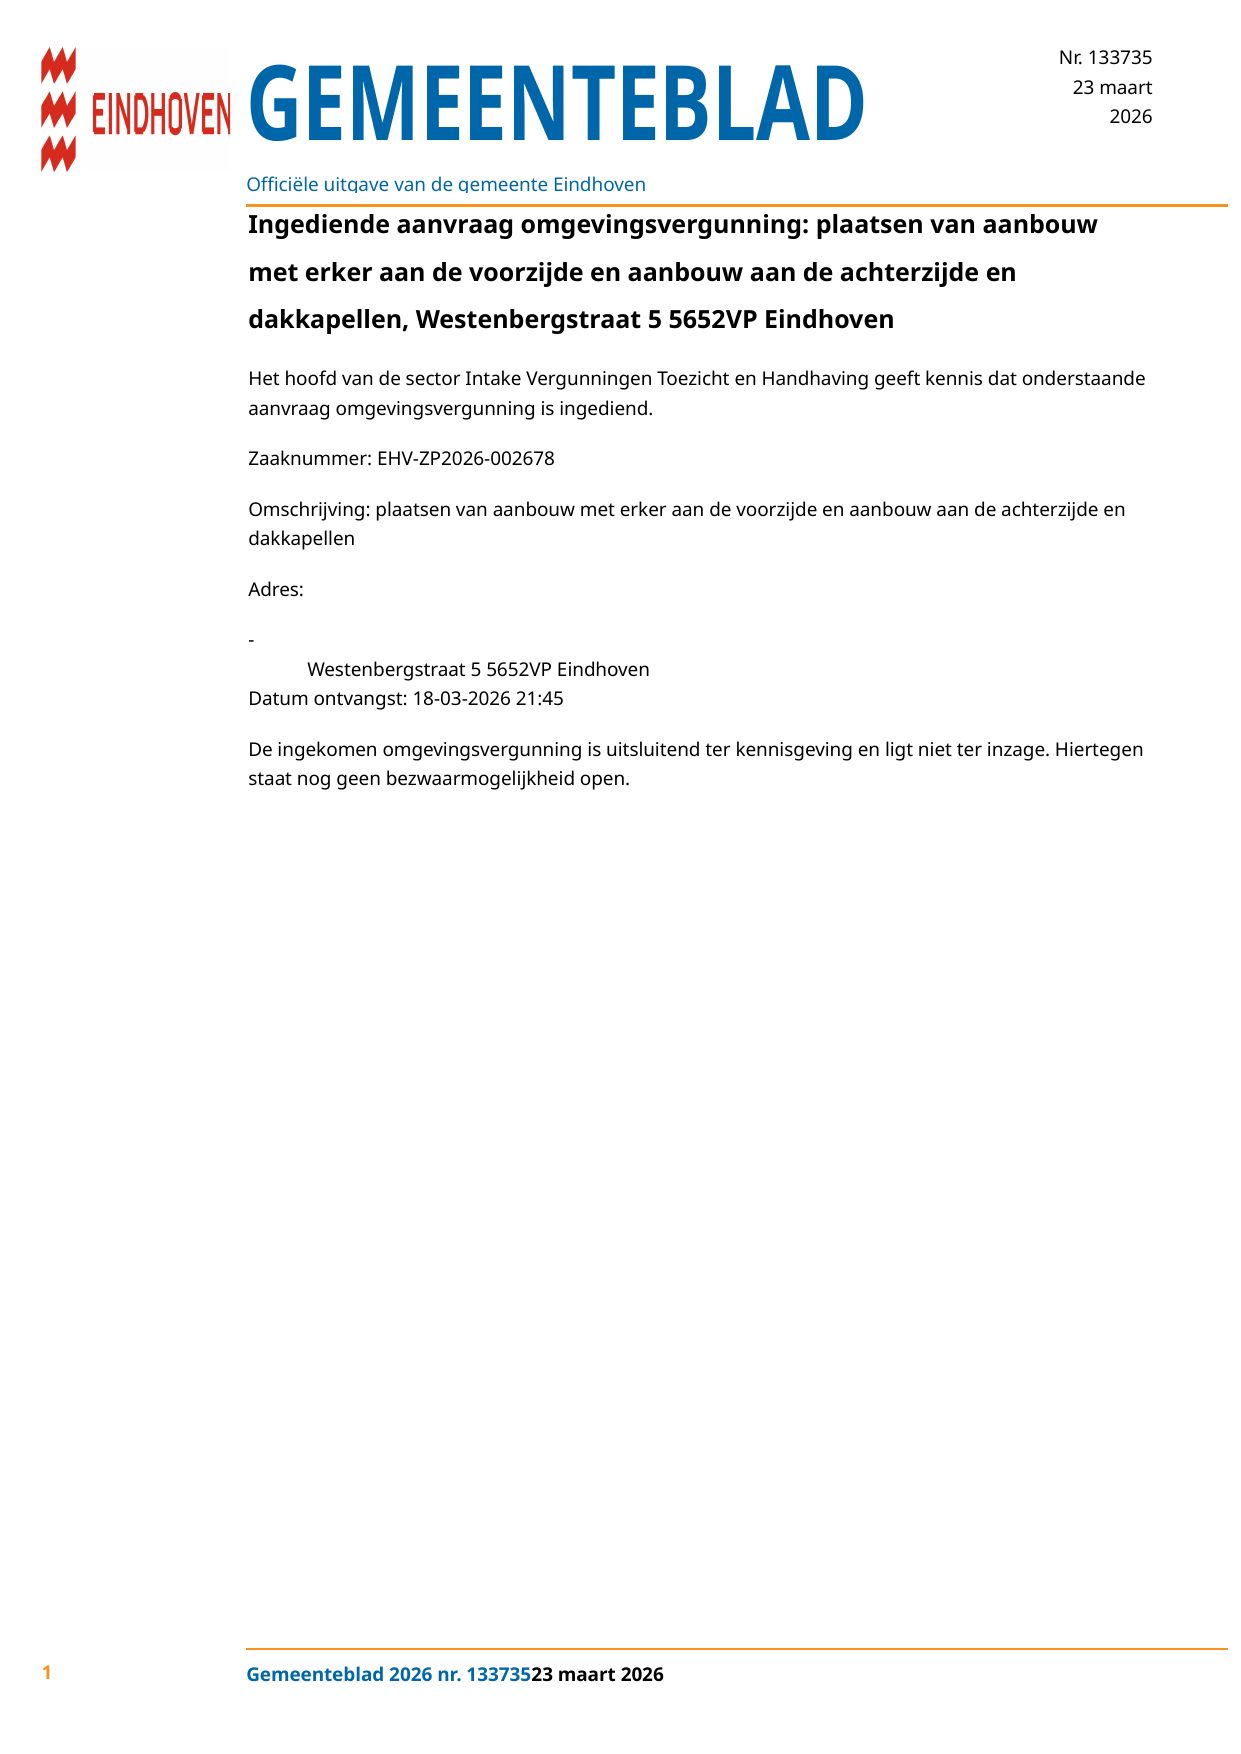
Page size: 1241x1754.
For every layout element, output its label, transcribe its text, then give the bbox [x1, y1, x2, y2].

text De ingekomen omgevingsvergunning is uitsluitend ter kennisgeving en ligt niet ter inzage. Hiertegen staat nog geen bezwaarmogelijkheid open. [248, 736, 1152, 791]
text Omschrijving: plaatsen van aanbouw met erker aan de voorzijde en aanbouw aan de achterzijde en dakkapellen [248, 496, 1152, 551]
text Datum ontvangst: 18-03-2026 21:45 [248, 686, 1152, 711]
text Ingediende aanvraag omgevingsvergunning: plaatsen van aanbouw met erker aan de voorzijde en aanbouw aan de achterzijde en dakkapellen, Westenbergstraat 5 5652VP Eindhoven [248, 207, 1152, 336]
text Adres: [248, 576, 1152, 602]
text Het hoofd van de sector Intake Vergunningen Toezicht en Handhaving geeft kennis dat onderstaande aanvraag omgevingsvergunning is ingediend. [248, 366, 1152, 421]
list Westenbergstraat 5 5652VP Eindhoven [248, 656, 1152, 682]
text Zaaknummer: EHV-ZP2026-002678 [248, 446, 1152, 471]
picture [41, 47, 231, 172]
